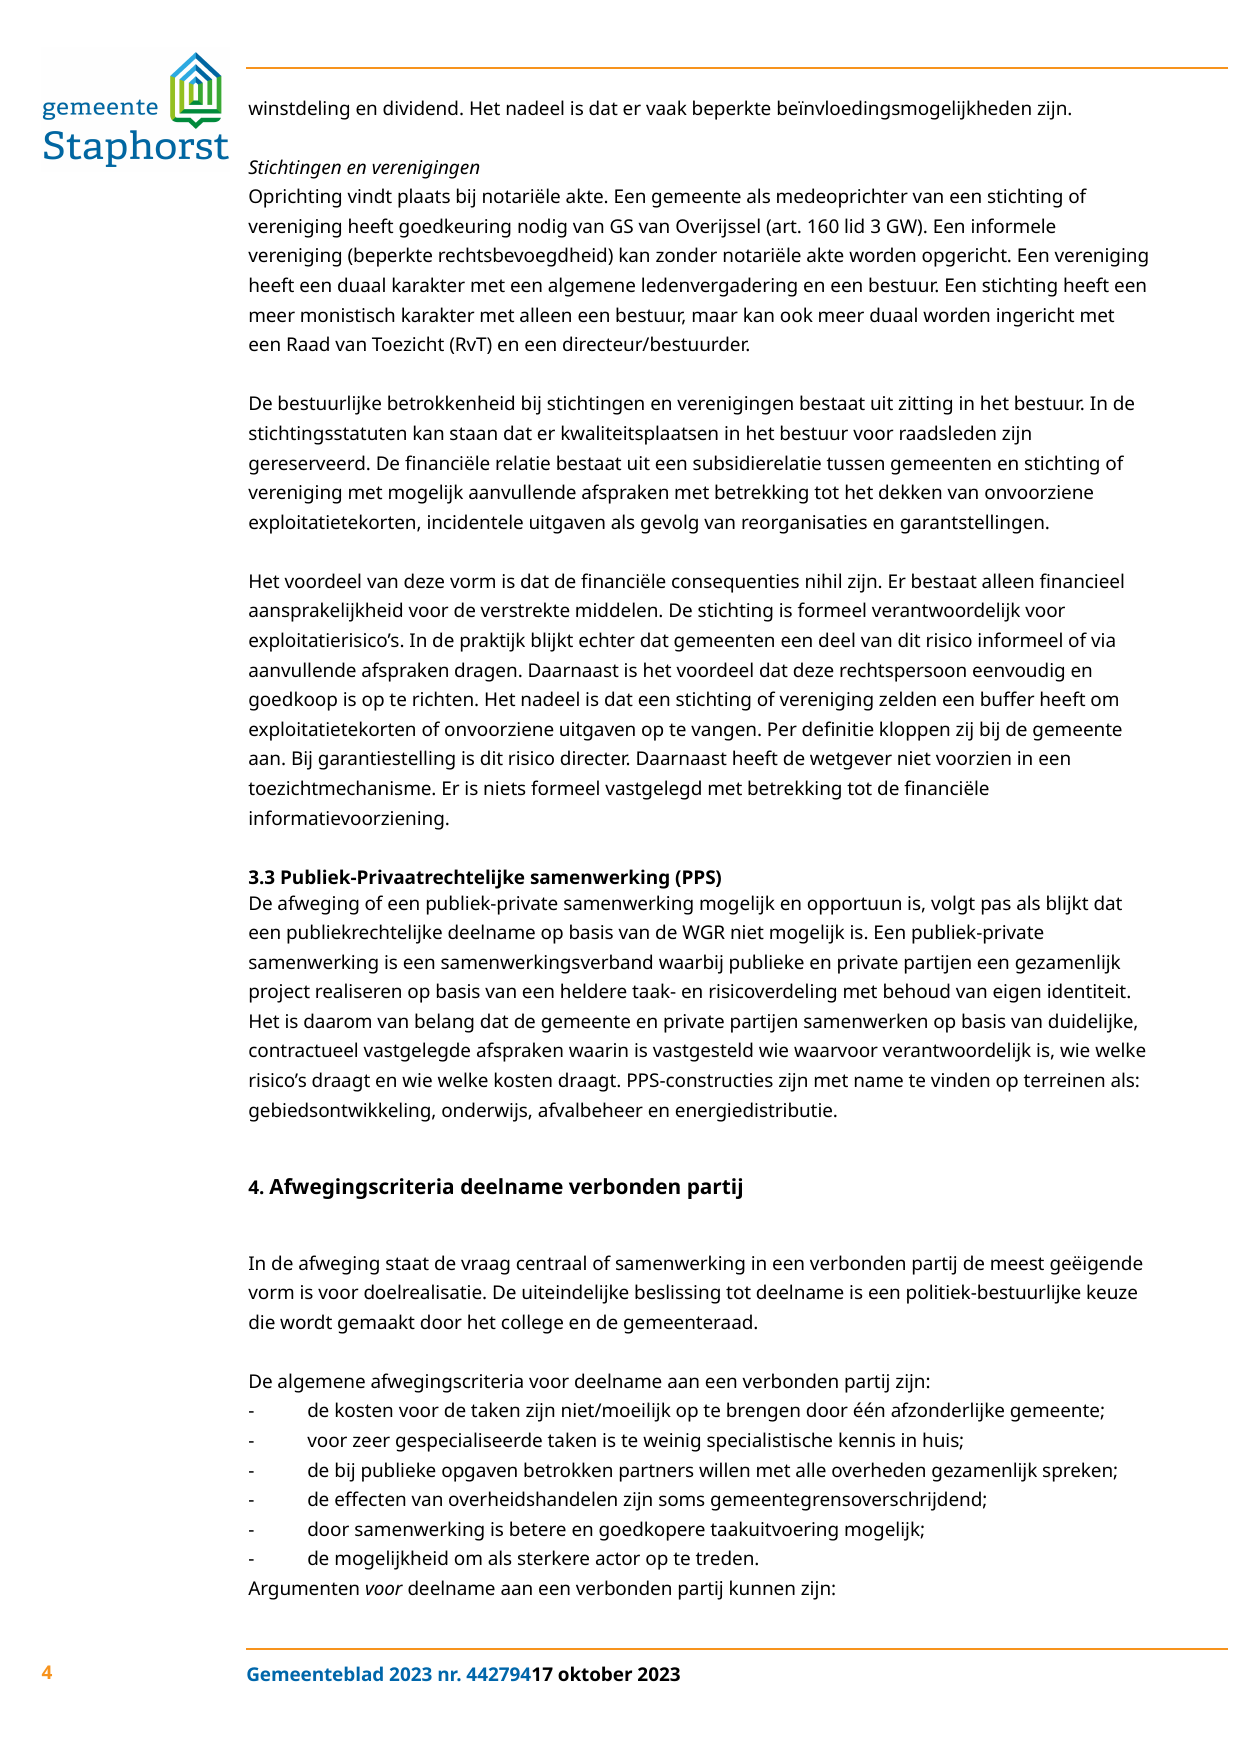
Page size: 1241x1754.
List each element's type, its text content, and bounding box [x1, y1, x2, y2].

list de kosten voor de taken zijn niet/moeilijk op te brengen door één afzonderlijke gemeente; [248, 1398, 1152, 1423]
text De bestuurlijke betrokkenheid bij stichtingen en verenigingen bestaat uit zitting in het bestuur. In de stichtingsstatuten kan staan dat er kwaliteitsplaatsen in het bestuur voor raadsleden zijn gereserveerd. De financiële relatie bestaat uit een subsidierelatie tussen gemeenten en stichting of vereniging met mogelijk aanvullende afspraken met betrekking tot het dekken van onvoorziene exploitatietekorten, incidentele uitgaven als gevolg van reorganisaties en garantstellingen. [248, 391, 1152, 535]
text Stichtingen en verenigingen [248, 154, 1152, 180]
text 4. Afwegingscriteria deelname verbonden partij [248, 1172, 1152, 1200]
list door samenwerking is betere en goedkopere taakuitvoering mogelijk; [248, 1516, 1152, 1542]
text winstdeling en dividend. Het nadeel is dat er vaak beperkte beïnvloedingsmogelijkheden zijn. [248, 95, 1152, 121]
text De afweging of een publiek-private samenwerking mogelijk en opportuun is, volgt pas als blijkt dat een publiekrechtelijke deelname op basis van de WGR niet mogelijk is. Een publiek-private samenwerking is een samenwerkingsverband waarbij publieke en private partijen een gezamenlijk project realiseren op basis van een heldere taak- en risicoverdeling met behoud van eigen identiteit. Het is daarom van belang dat de gemeente en private partijen samenwerken op basis van duidelijke, contractueel vastgelegde afspraken waarin is vastgesteld wie waarvoor verantwoordelijk is, wie welke risico’s draagt en wie welke kosten draagt. PPS-constructies zijn met name te vinden op terreinen als: gebiedsontwikkeling, onderwijs, afvalbeheer en energiedistributie. [248, 890, 1152, 1122]
list de mogelijkheid om als sterkere actor op te treden. [248, 1546, 1152, 1571]
text Het voordeel van deze vorm is dat de financiële consequenties nihil zijn. Er bestaat alleen financieel aansprakelijkheid voor de verstrekte middelen. De stichting is formeel verantwoordelijk voor exploitatierisico’s. In de praktijk blijkt echter dat gemeenten een deel van dit risico informeel of via aanvullende afspraken dragen. Daarnaast is het voordeel dat deze rechtspersoon eenvoudig en goedkoop is op te richten. Het nadeel is dat een stichting of vereniging zelden een buffer heeft om exploitatietekorten of onvoorziene uitgaven op te vangen. Per definitie kloppen zij bij de gemeente aan. Bij garantiestelling is dit risico directer. Daarnaast heeft de wetgever niet voorzien in een toezichtmechanisme. Er is niets formeel vastgelegd met betrekking tot de financiële informatievoorziening. [248, 568, 1152, 831]
list voor zeer gespecialiseerde taken is te weinig specialistische kennis in huis; [248, 1427, 1152, 1453]
picture [41, 47, 231, 172]
list de bij publieke opgaven betrokken partners willen met alle overheden gezamenlijk spreken; [248, 1457, 1152, 1482]
list de effecten van overheidshandelen zijn soms gemeentegrensoverschrijdend; [248, 1486, 1152, 1512]
text De algemene afwegingscriteria voor deelname aan een verbonden partij zijn: [248, 1368, 1152, 1394]
text In de afweging staat de vraag centraal of samenwerking in een verbonden partij de meest geëigende vorm is voor doelrealisatie. De uiteindelijke beslissing tot deelname is een politiek-bestuurlijke keuze die wordt gemaakt door het college en de gemeenteraad. [248, 1250, 1152, 1334]
text 3.3 Publiek-Privaatrechtelijke samenwerking (PPS) [248, 864, 1152, 890]
text Oprichting vindt plaats bij notariële akte. Een gemeente als medeoprichter van een stichting of vereniging heeft goedkeuring nodig van GS van Overijssel (art. 160 lid 3 GW). Een informele vereniging (beperkte rechtsbevoegdheid) kan zonder notariële akte worden opgericht. Een vereniging heeft een duaal karakter met een algemene ledenvergadering en een bestuur. Een stichting heeft een meer monistisch karakter met alleen een bestuur, maar kan ook meer duaal worden ingericht met een Raad van Toezicht (RvT) en een directeur/bestuurder. [248, 183, 1152, 357]
text Argumenten voor deelname aan een verbonden partij kunnen zijn: [248, 1575, 1152, 1601]
